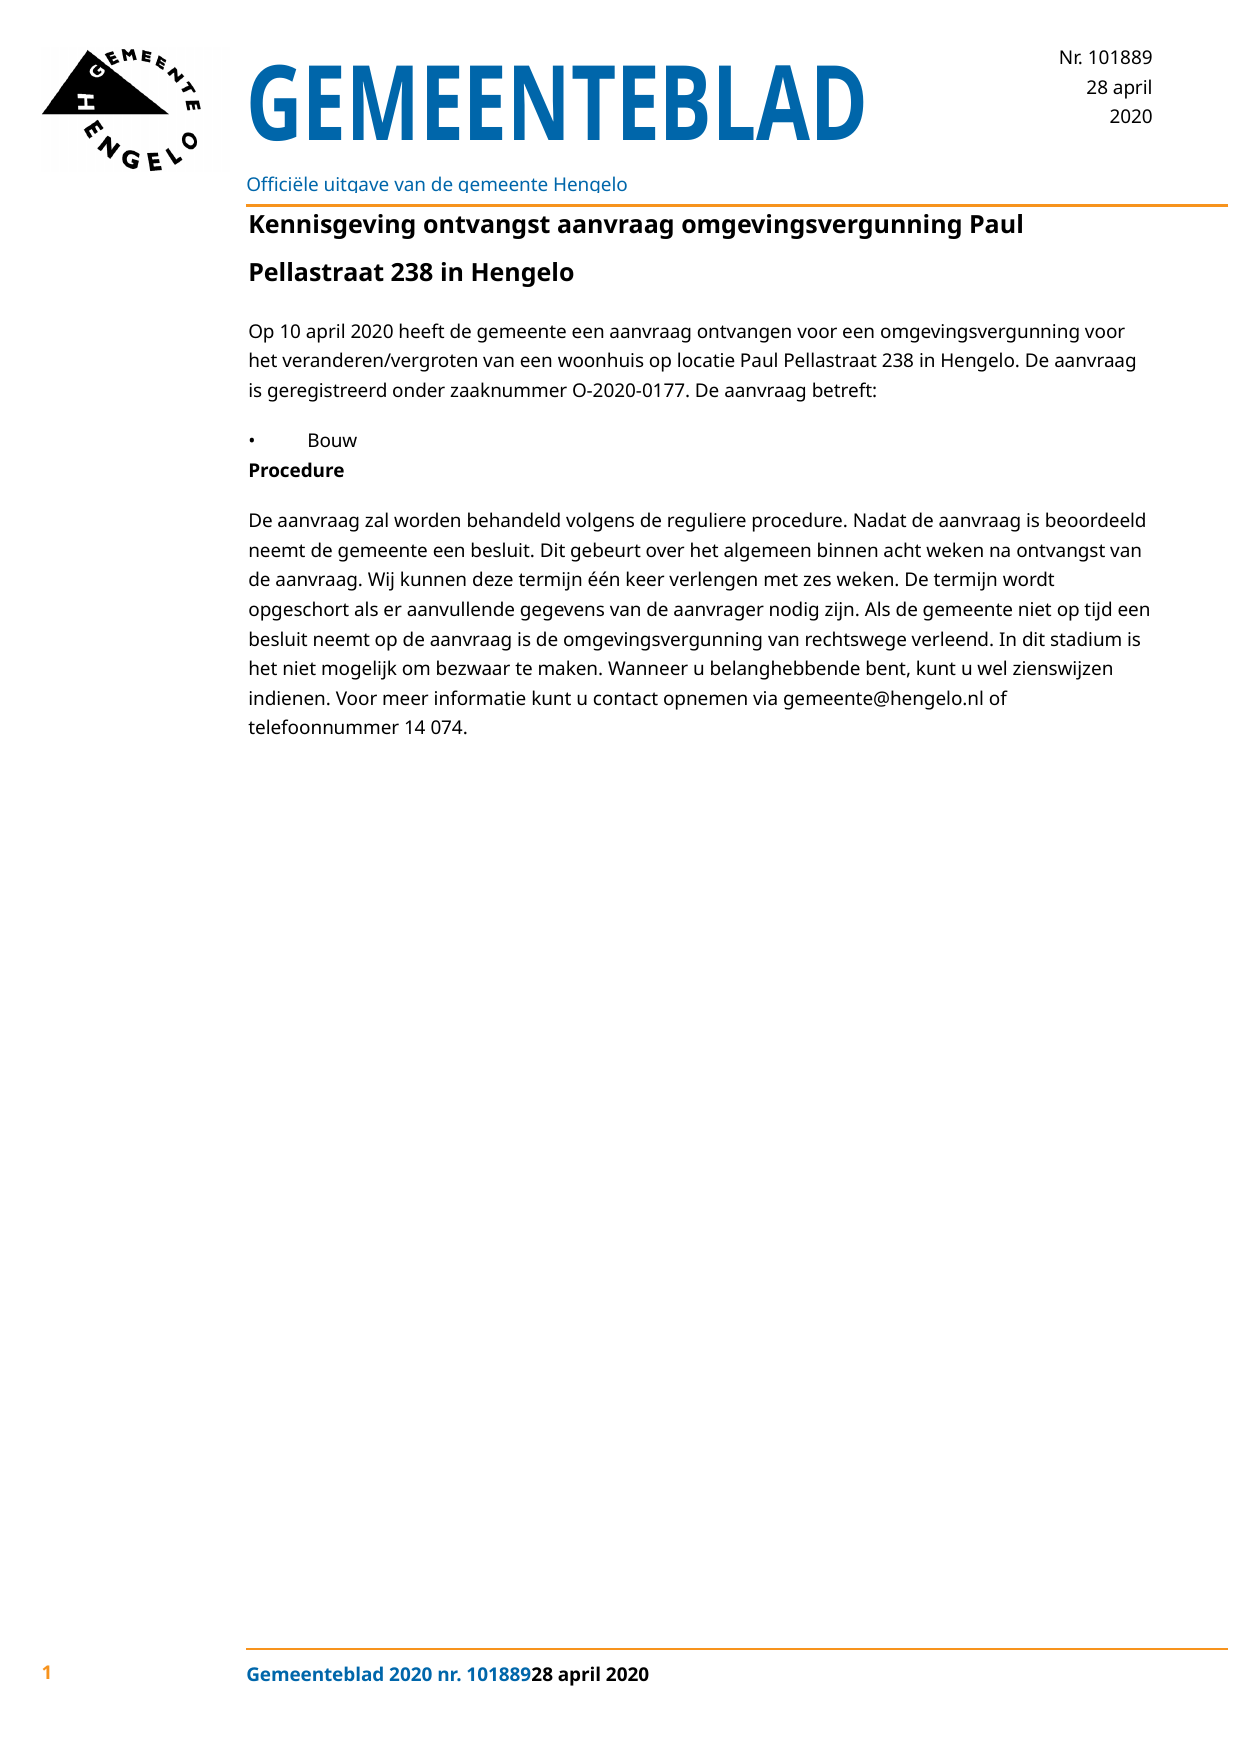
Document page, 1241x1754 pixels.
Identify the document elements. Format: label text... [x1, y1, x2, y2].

text Op 10 april 2020 heeft de gemeente een aanvraag ontvangen voor een omgevingsvergunning voor het veranderen/vergroten van een woonhuis op locatie Paul Pellastraat 238 in Hengelo. De aanvraag is geregistreerd onder zaaknummer O-2020-0177. De aanvraag betreft: [248, 318, 1152, 403]
text De aanvraag zal worden behandeld volgens de reguliere procedure. Nadat de aanvraag is beoordeeld neemt de gemeente een besluit. Dit gebeurt over het algemeen binnen acht weken na ontvangst van de aanvraag. Wij kunnen deze termijn één keer verlengen met zes weken. De termijn wordt opgeschort als er aanvullende gegevens van de aanvrager nodig zijn. Als de gemeente niet op tijd een besluit neemt op de aanvraag is de omgevingsvergunning van rechtswege verleend. In dit stadium is het niet mogelijk om bezwaar te maken. Wanneer u belanghebbende bent, kunt u wel zienswijzen indienen. Voor meer informatie kunt u contact opnemen via gemeente@hengelo.nl of telefoonnummer 14 074. [248, 507, 1152, 740]
picture [41, 47, 231, 172]
list Bouw [248, 427, 1152, 453]
text Kennisgeving ontvangst aanvraag omgevingsvergunning Paul Pellastraat 238 in Hengelo [248, 207, 1152, 288]
text Procedure [248, 457, 1152, 483]
